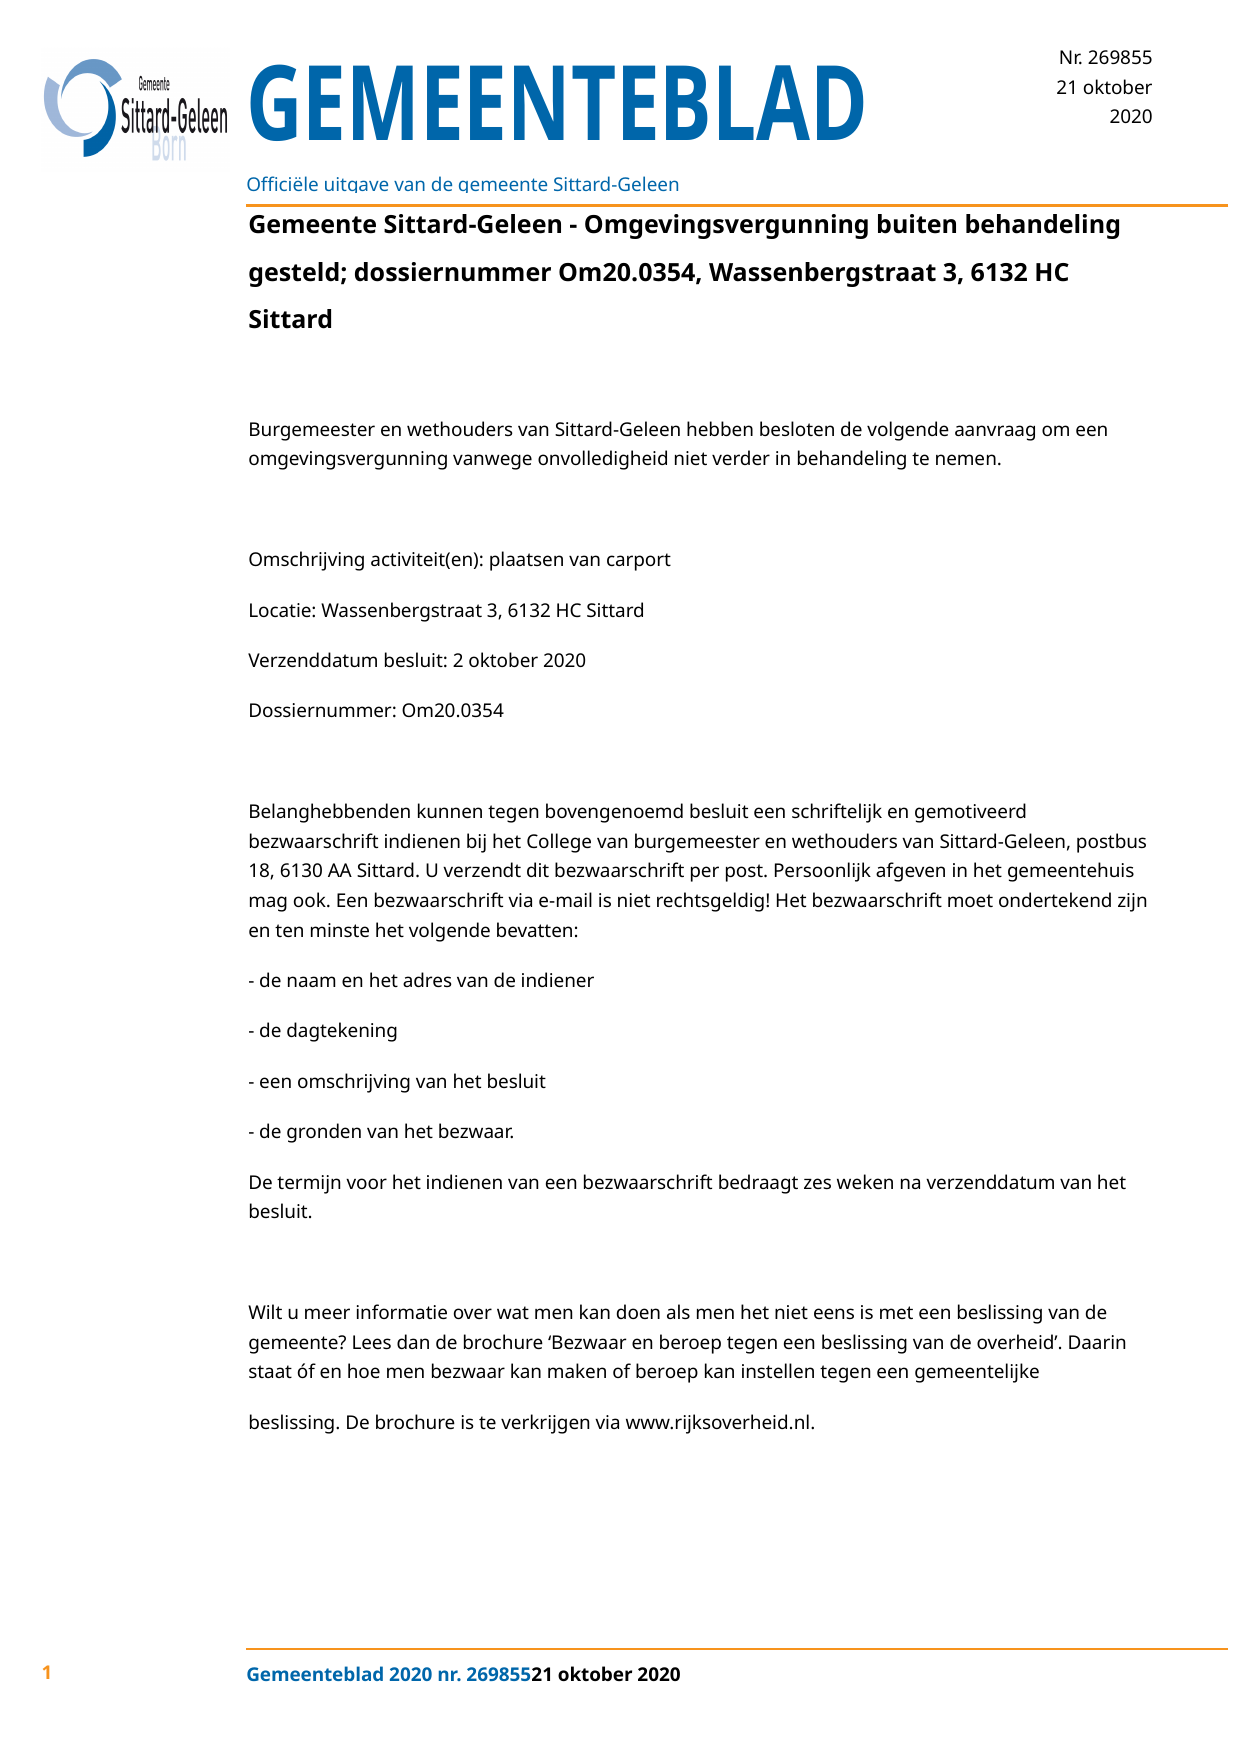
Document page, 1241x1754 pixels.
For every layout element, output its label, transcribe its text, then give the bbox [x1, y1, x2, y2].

text - de naam en het adres van de indiener [248, 967, 1152, 993]
text Belanghebbenden kunnen tegen bovengenoemd besluit een schriftelijk en gemotiveerd bezwaarschrift indienen bij het College van burgemeester en wethouders van Sittard-Geleen, postbus 18, 6130 AA Sittard. U verzendt dit bezwaarschrift per post. Persoonlijk afgeven in het gemeentehuis mag ook. Een bezwaarschrift via e-mail is niet rechtsgeldig! Het bezwaarschrift moet ondertekend zijn en ten minste het volgende bevatten: [248, 798, 1152, 942]
text Dossiernummer: Om20.0354 [248, 698, 1152, 723]
picture [41, 47, 231, 172]
text Gemeente Sittard-Geleen - Omgevingsvergunning buiten behandeling gesteld; dossiernummer Om20.0354, Wassenbergstraat 3, 6132 HC Sittard [248, 207, 1152, 336]
text Verzenddatum besluit: 2 oktober 2020 [248, 647, 1152, 673]
text - de dagtekening [248, 1018, 1152, 1043]
text De termijn voor het indienen van een bezwaarschrift bedraagt zes weken na verzenddatum van het besluit. [248, 1169, 1152, 1224]
text Locatie: Wassenbergstraat 3, 6132 HC Sittard [248, 597, 1152, 622]
text beslissing. De brochure is te verkrijgen via www.rijksoverheid.nl. [248, 1409, 1152, 1434]
text Burgemeester en wethouders van Sittard-Geleen hebben besloten de volgende aanvraag om een omgevingsvergunning vanwege onvolledigheid niet verder in behandeling te nemen. [248, 416, 1152, 471]
text Wilt u meer informatie over wat men kan doen als men het niet eens is met een beslissing van de gemeente? Lees dan de brochure ‘Bezwaar en beroep tegen een beslissing van de overheid’. Daarin staat óf en hoe men bezwaar kan maken of beroep kan instellen tegen een gemeentelijke [248, 1299, 1152, 1384]
text - een omschrijving van het besluit [248, 1068, 1152, 1094]
text - de gronden van het bezwaar. [248, 1118, 1152, 1144]
text Omschrijving activiteit(en): plaatsen van carport [248, 546, 1152, 572]
